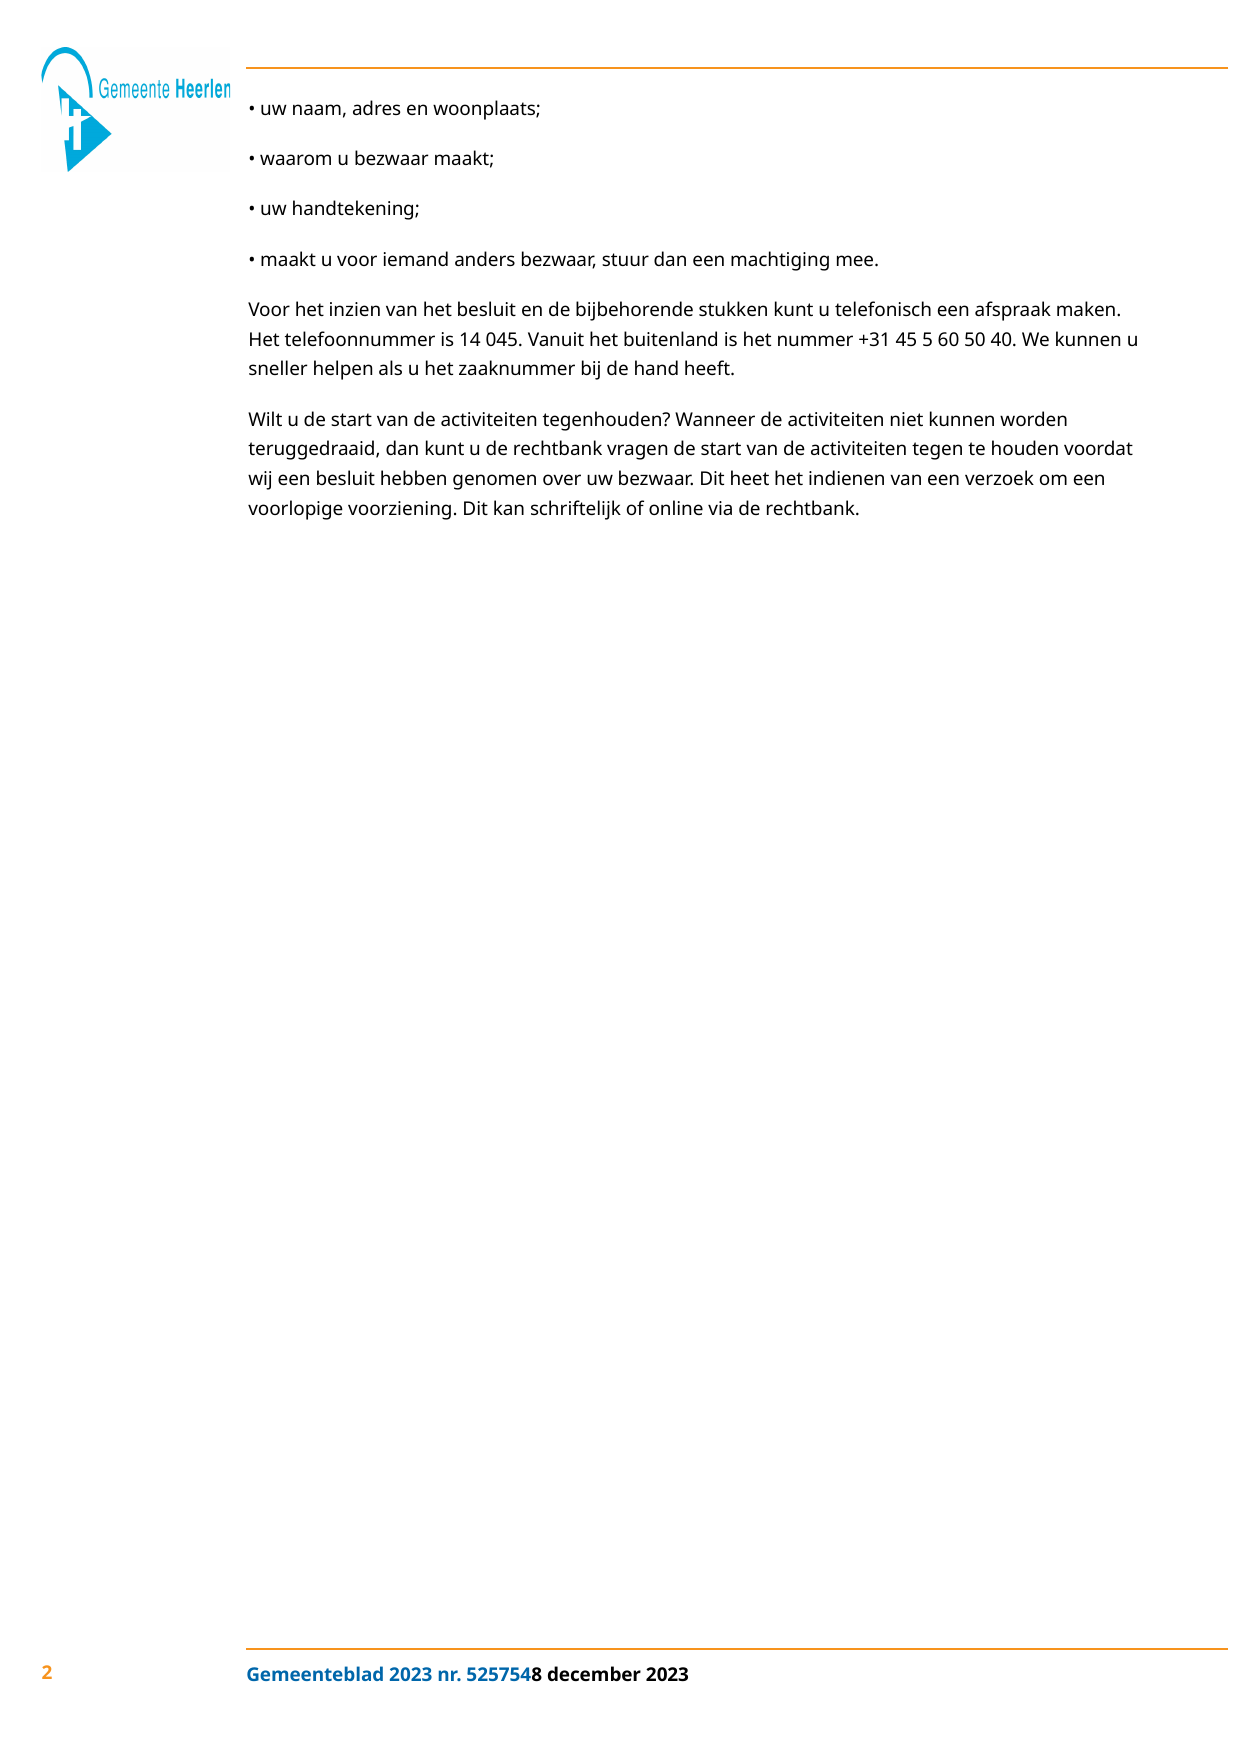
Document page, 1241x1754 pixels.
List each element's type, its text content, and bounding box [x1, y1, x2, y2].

text Voor het inzien van het besluit en de bijbehorende stukken kunt u telefonisch een afspraak maken. Het telefoonnummer is 14 045. Vanuit het buitenland is het nummer +31 45 5 60 50 40. We kunnen u sneller helpen als u het zaaknummer bij de hand heeft. [248, 296, 1152, 381]
text Wilt u de start van de activiteiten tegenhouden? Wanneer de activiteiten niet kunnen worden teruggedraaid, dan kunt u de rechtbank vragen de start van de activiteiten tegen te houden voordat wij een besluit hebben genomen over uw bezwaar. Dit heet het indienen van een verzoek om een voorlopige voorziening. Dit kan schriftelijk of online via de rechtbank. [248, 406, 1152, 521]
text • maakt u voor iemand anders bezwaar, stuur dan een machtiging mee. [248, 246, 1152, 272]
picture [41, 47, 231, 172]
text • uw naam, adres en woonplaats; [248, 95, 1152, 121]
picture [41, 47, 59, 70]
text • waarom u bezwaar maakt; [248, 145, 1152, 171]
text • uw handtekening; [248, 196, 1152, 221]
